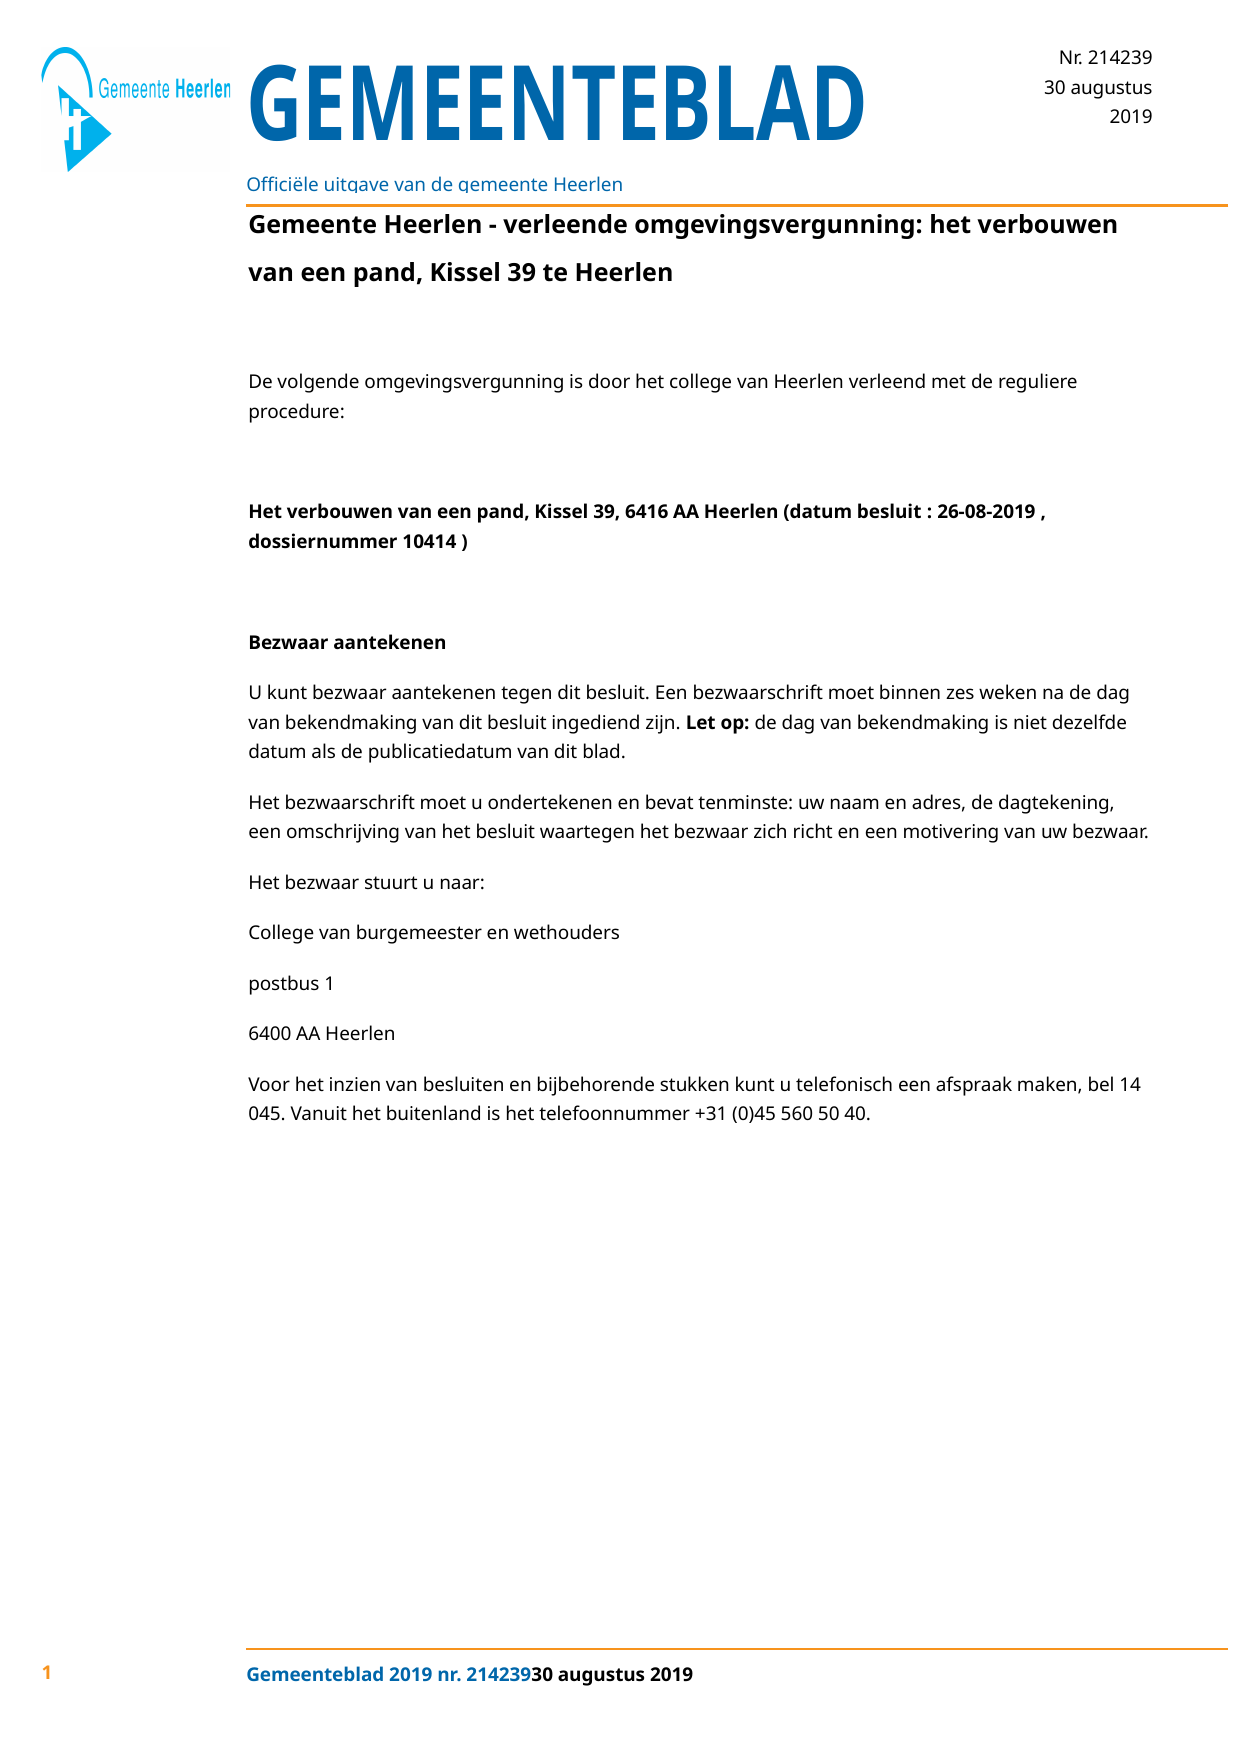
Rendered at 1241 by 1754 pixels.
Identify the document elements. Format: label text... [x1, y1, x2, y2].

text postbus 1 [248, 970, 1152, 996]
text Gemeente Heerlen - verleende omgevingsvergunning: het verbouwen van een pand, Kissel 39 te Heerlen [248, 207, 1152, 288]
text Voor het inzien van besluiten en bijbehorende stukken kunt u telefonisch een afspraak maken, bel 14 045. Vanuit het buitenland is het telefoonnummer +31 (0)45 560 50 40. [248, 1071, 1152, 1126]
text Het bezwaarschrift moet u ondertekenen en bevat tenminste: uw naam en adres, de dagtekening, een omschrijving van het besluit waartegen het bezwaar zich richt en een motivering van uw bezwaar. [248, 789, 1152, 844]
text De volgende omgevingsvergunning is door het college van Heerlen verleend met de reguliere procedure: [248, 368, 1152, 424]
text Het bezwaar stuurt u naar: [248, 869, 1152, 895]
text College van burgemeester en wethouders [248, 919, 1152, 945]
text Bezwaar aantekenen [248, 629, 1152, 655]
text Het verbouwen van een pand, Kissel 39, 6416 AA Heerlen (datum besluit : 26-08-2019 , dossiernummer 10414 ) [248, 499, 1152, 554]
text U kunt bezwaar aantekenen tegen dit besluit. Een bezwaarschrift moet binnen zes weken na de dag van bekendmaking van dit besluit ingediend zijn. Let op: de dag van bekendmaking is niet dezelfde datum als de publicatiedatum van dit blad. [248, 679, 1152, 764]
text 6400 AA Heerlen [248, 1020, 1152, 1046]
picture [41, 47, 231, 172]
picture [41, 47, 58, 70]
